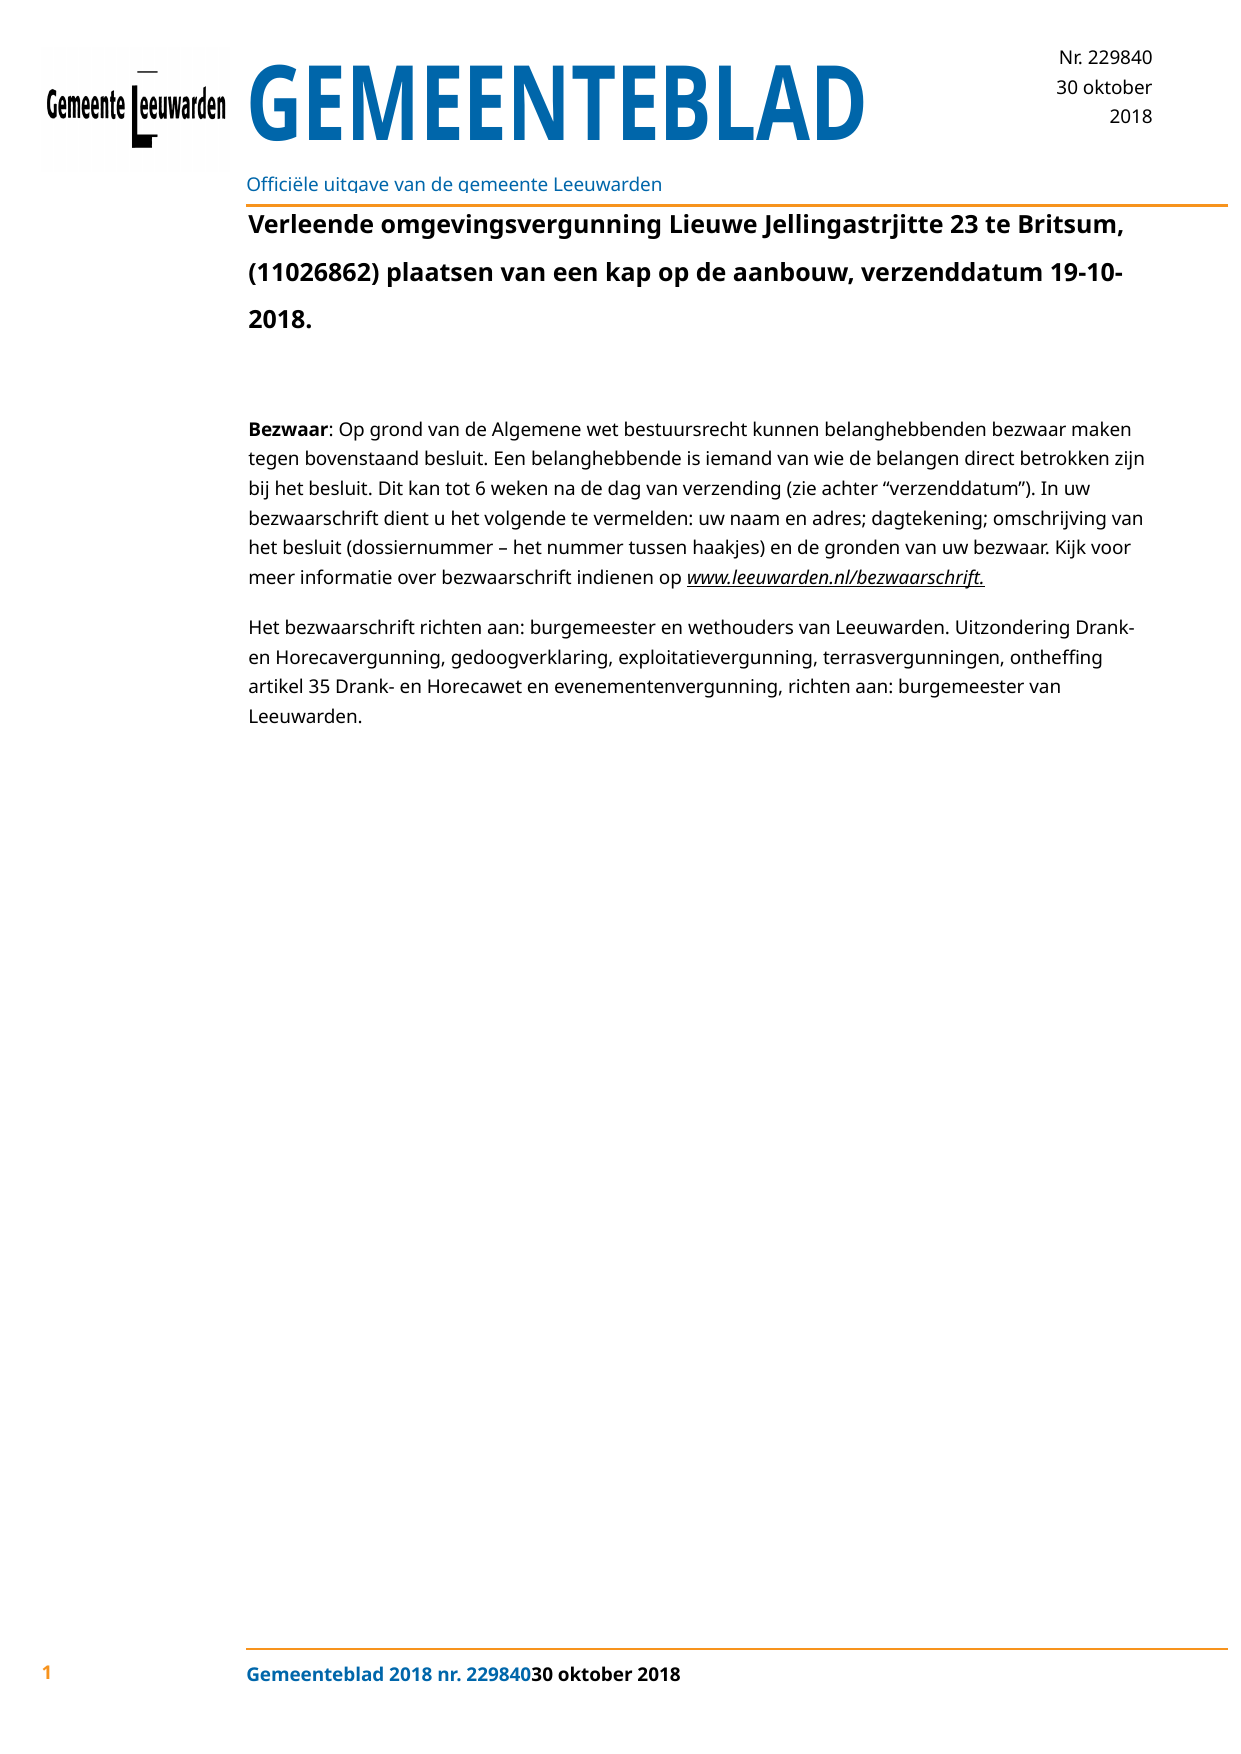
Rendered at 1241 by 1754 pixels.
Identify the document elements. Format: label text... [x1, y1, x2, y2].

picture [41, 47, 231, 172]
text Het bezwaarschrift richten aan: burgemeester en wethouders van Leeuwarden. Uitzondering Drank- en Horecavergunning, gedoogverklaring, exploitatievergunning, terrasvergunningen, ontheffing artikel 35 Drank- en Horecawet en evenementenvergunning, richten aan: burgemeester van Leeuwarden. [248, 614, 1152, 729]
text Bezwaar: Op grond van de Algemene wet bestuursrecht kunnen belanghebbenden bezwaar maken tegen bovenstaand besluit. Een belanghebbende is iemand van wie de belangen direct betrokken zijn bij het besluit. Dit kan tot 6 weken na de dag van verzending (zie achter “verzenddatum”). In uw bezwaarschrift dient u het volgende te vermelden: uw naam en adres; dagtekening; omschrijving van het besluit (dossiernummer – het nummer tussen haakjes) en de gronden van uw bezwaar. Kijk voor meer informatie over bezwaarschrift indienen op www.leeuwarden.nl/bezwaarschrift. [248, 416, 1152, 589]
text Verleende omgevingsvergunning Lieuwe Jellingastrjitte 23 te Britsum, (11026862) plaatsen van een kap op de aanbouw, verzenddatum 19-10-2018. [248, 207, 1152, 336]
